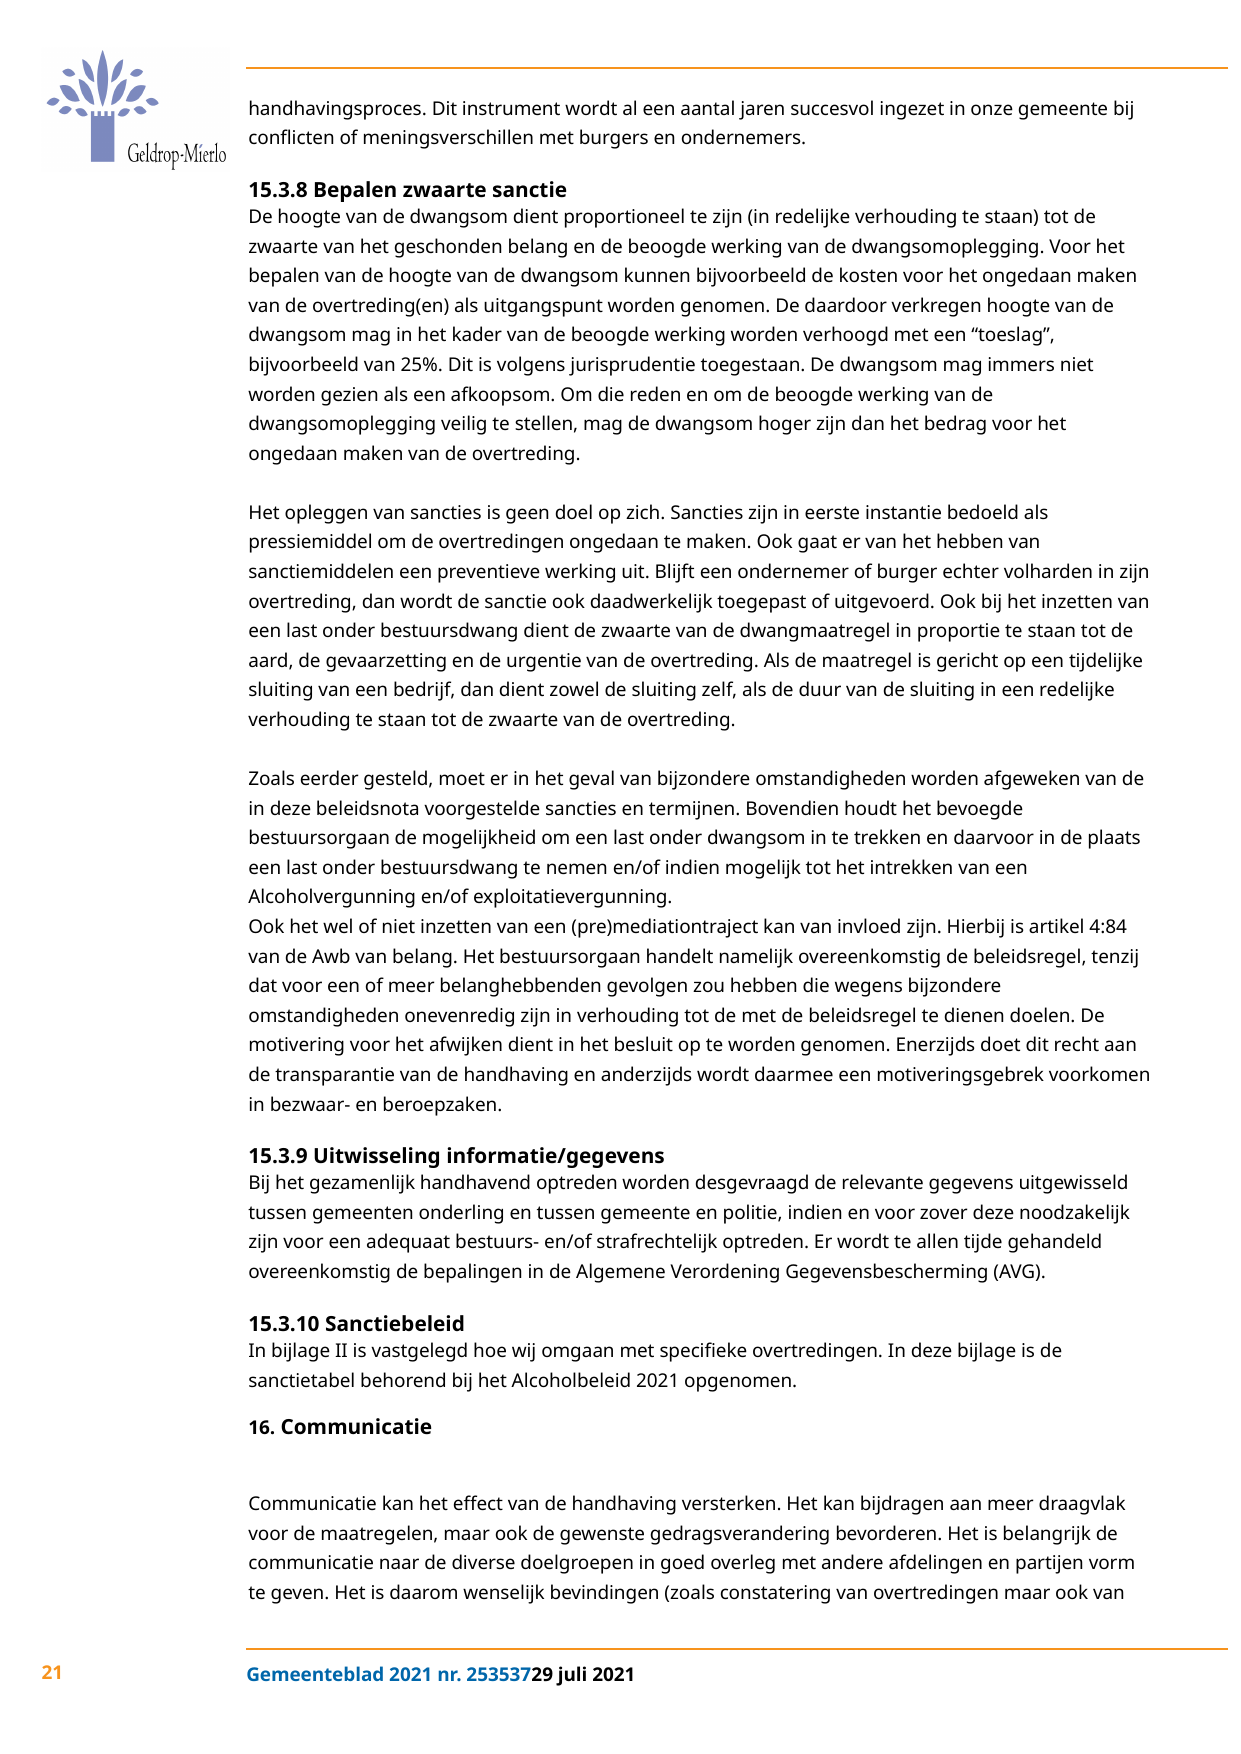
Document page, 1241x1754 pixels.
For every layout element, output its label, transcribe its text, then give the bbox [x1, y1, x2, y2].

text Zoals eerder gesteld, moet er in het geval van bijzondere omstandigheden worden afgeweken van de in deze beleidsnota voorgestelde sancties en termijnen. Bovendien houdt het bevoegde bestuursorgaan de mogelijkheid om een last onder dwangsom in te trekken en daarvoor in de plaats een last onder bestuursdwang te nemen en/of indien mogelijk tot het intrekken van een Alcoholvergunning en/of exploitatievergunning. [248, 765, 1152, 909]
text Bij het gezamenlijk handhavend optreden worden desgevraagd de relevante gegevens uitgewisseld tussen gemeenten onderling en tussen gemeente en politie, indien en voor zover deze noodzakelijk zijn voor een adequaat bestuurs- en/of strafrechtelijk optreden. Er wordt te allen tijde gehandeld overeenkomstig de bepalingen in de Algemene Verordening Gegevensbescherming (AVG). [248, 1169, 1152, 1284]
text 16. Communicatie [248, 1412, 1152, 1441]
text 15.3.9 Uitwisseling informatie/gegevens [248, 1141, 1152, 1169]
text De hoogte van de dwangsom dient proportioneel te zijn (in redelijke verhouding te staan) tot de zwaarte van het geschonden belang en de beoogde werking van de dwangsomoplegging. Voor het bepalen van de hoogte van de dwangsom kunnen bijvoorbeeld de kosten voor het ongedaan maken van de overtreding(en) als uitgangspunt worden genomen. De daardoor verkregen hoogte van de dwangsom mag in het kader van de beoogde werking worden verhoogd met een “toeslag”, bijvoorbeeld van 25%. Dit is volgens jurisprudentie toegestaan. De dwangsom mag immers niet worden gezien als een afkoopsom. Om die reden en om de beoogde werking van de dwangsomoplegging veilig te stellen, mag de dwangsom hoger zijn dan het bedrag voor het ongedaan maken van de overtreding. [248, 203, 1152, 466]
text Ook het wel of niet inzetten van een (pre)mediationtraject kan van invloed zijn. Hierbij is artikel 4:84 van de Awb van belang. Het bestuursorgaan handelt namelijk overeenkomstig de beleidsregel, tenzij dat voor een of meer belanghebbenden gevolgen zou hebben die wegens bijzondere omstandigheden onevenredig zijn in verhouding tot de met de beleidsregel te dienen doelen. De motivering voor het afwijken dient in het besluit op te worden genomen. Enerzijds doet dit recht aan de transparantie van de handhaving en anderzijds wordt daarmee een motiveringsgebrek voorkomen in bezwaar- en beroepzaken. [248, 913, 1152, 1116]
text 15.3.10 Sanctiebeleid [248, 1309, 1152, 1337]
text handhavingsproces. Dit instrument wordt al een aantal jaren succesvol ingezet in onze gemeente bij conflicten of meningsverschillen met burgers en ondernemers. [248, 95, 1152, 150]
text Het opleggen van sancties is geen doel op zich. Sancties zijn in eerste instantie bedoeld als pressiemiddel om de overtredingen ongedaan te maken. Ook gaat er van het hebben van sanctiemiddelen een preventieve werking uit. Blijft een ondernemer of burger echter volharden in zijn overtreding, dan wordt de sanctie ook daadwerkelijk toegepast of uitgevoerd. Ook bij het inzetten van een last onder bestuursdwang dient de zwaarte van de dwangmaatregel in proportie te staan tot de aard, de gevaarzetting en de urgentie van de overtreding. Als de maatregel is gericht op een tijdelijke sluiting van een bedrijf, dan dient zowel de sluiting zelf, als de duur van de sluiting in een redelijke verhouding te staan tot de zwaarte van de overtreding. [248, 499, 1152, 732]
text In bijlage II is vastgelegd hoe wij omgaan met specifieke overtredingen. In deze bijlage is de sanctietabel behorend bij het Alcoholbeleid 2021 opgenomen. [248, 1337, 1152, 1392]
picture [41, 47, 231, 172]
text Communicatie kan het effect van de handhaving versterken. Het kan bijdragen aan meer draagvlak voor de maatregelen, maar ook de gewenste gedragsverandering bevorderen. Het is belangrijk de communicatie naar de diverse doelgroepen in goed overleg met andere afdelingen en partijen vorm te geven. Het is daarom wenselijk bevindingen (zoals constatering van overtredingen maar ook van [248, 1490, 1152, 1604]
text 15.3.8 Bepalen zwaarte sanctie [248, 175, 1152, 203]
